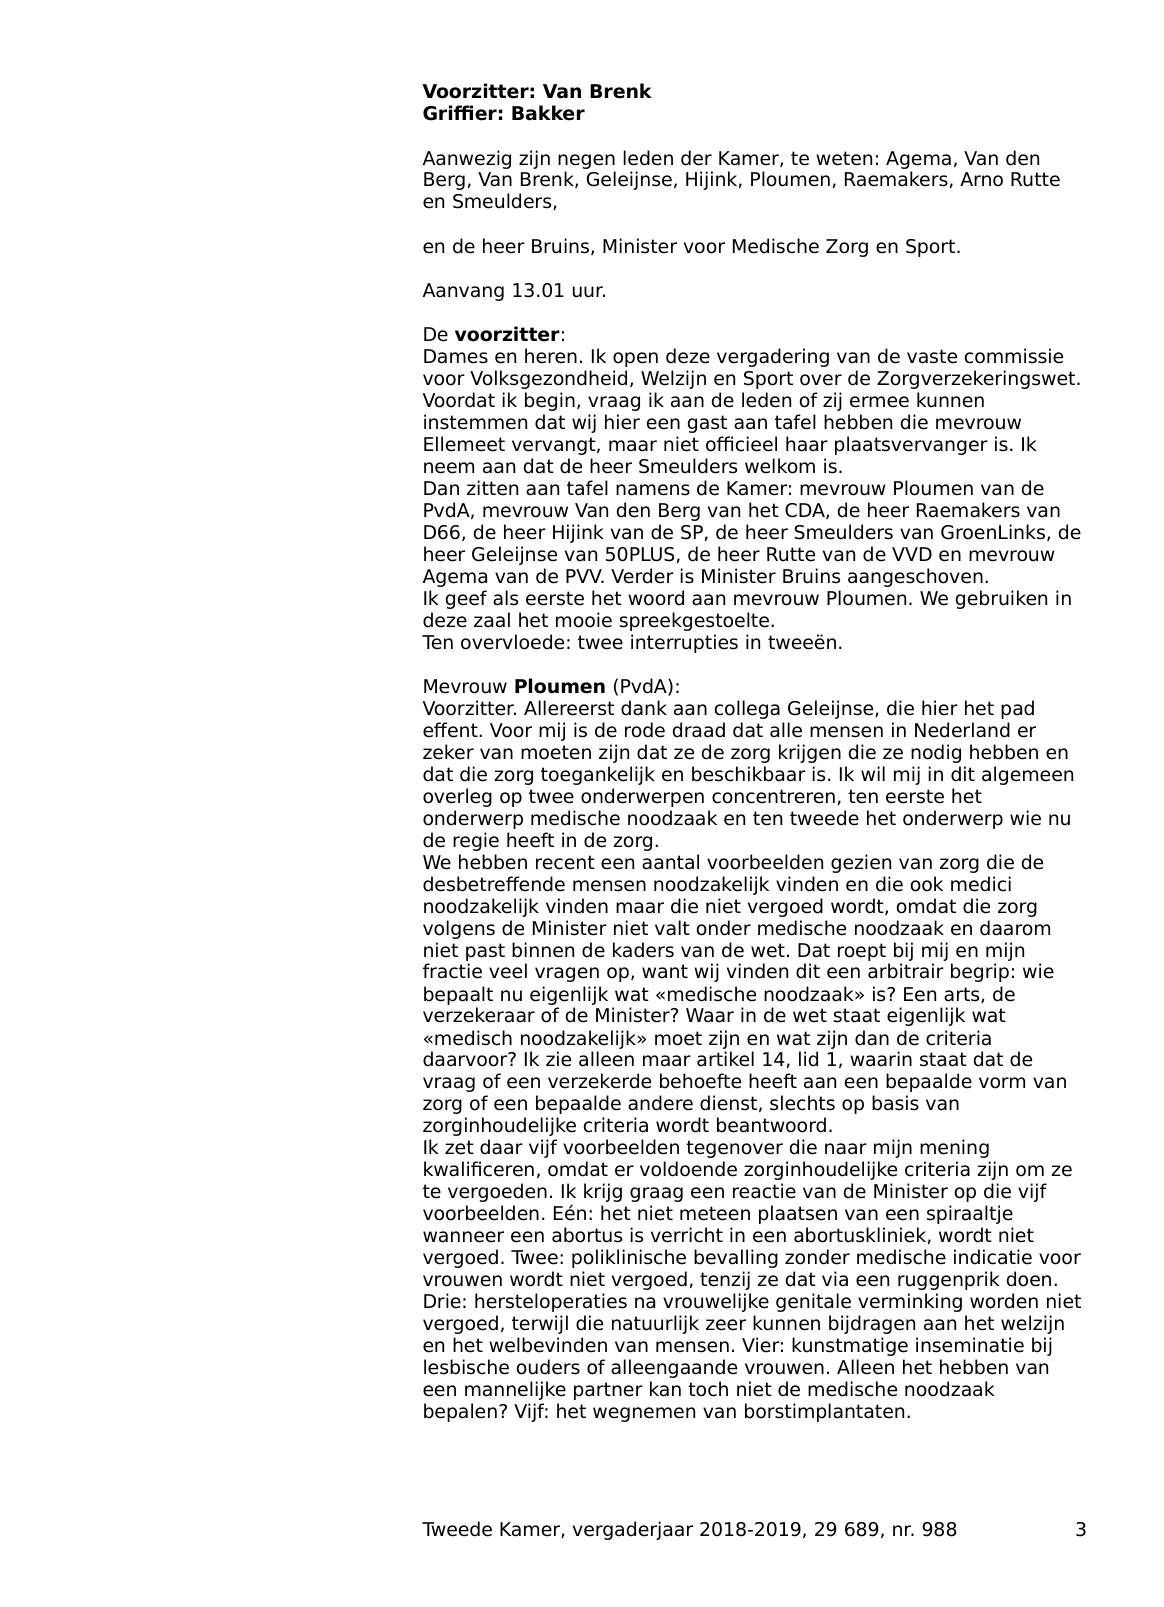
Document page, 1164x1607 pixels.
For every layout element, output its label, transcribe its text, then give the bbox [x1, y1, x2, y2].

text Ik geef als eerste het woord aan mevrouw Ploumen. We gebruiken in deze zaal het mooie spreekgestoelte. [422, 588, 1087, 632]
text We hebben recent een aantal voorbeelden gezien van zorg die de desbetreffende mensen noodzakelijk vinden en die ook medici noodzakelijk vinden maar die niet vergoed wordt, omdat die zorg volgens de Minister niet valt onder medische noodzaak en daarom niet past binnen de kaders van de wet. Dat roept bij mij en mijn fractie veel vragen op, want wij vinden dit een arbitrair begrip: wie bepaalt nu eigenlijk wat «medische noodzaak» is? Een arts, de verzekeraar of de Minister? Waar in de wet staat eigenlijk wat «medisch noodzakelijk» moet zijn en wat zijn dan de criteria daarvoor? Ik zie alleen maar artikel 14, lid 1, waarin staat dat de vraag of een verzekerde behoefte heeft aan een bepaalde vorm van zorg of een bepaalde andere dienst, slechts op basis van zorginhoudelijke criteria wordt beantwoord. [422, 852, 1087, 1137]
text Dames en heren. Ik open deze vergadering van de vaste commissie voor Volksgezondheid, Welzijn en Sport over de Zorgverzekeringswet. Voordat ik begin, vraag ik aan de leden of zij ermee kunnen instemmen dat wij hier een gast aan tafel hebben die mevrouw Ellemeet vervangt, maar niet officieel haar plaatsvervanger is. Ik neem aan dat de heer Smeulders welkom is. [422, 346, 1087, 478]
text Voorzitter: Van Brenk [422, 81, 1087, 103]
text Aanvang 13.01 uur. [422, 280, 1087, 302]
text Ten overvloede: twee interrupties in tweeën. [422, 632, 1087, 653]
text Voorzitter. Allereerst dank aan collega Geleijnse, die hier het pad effent. Voor mij is de rode draad dat alle mensen in Nederland er zeker van moeten zijn dat ze de zorg krijgen die ze nodig hebben en dat die zorg toegankelijk en beschikbaar is. Ik wil mij in dit algemeen overleg op twee onderwerpen concentreren, ten eerste het onderwerp medische noodzaak en ten tweede het onderwerp wie nu de regie heeft in de zorg. [422, 698, 1087, 852]
text en de heer Bruins, Minister voor Medische Zorg en Sport. [422, 236, 1087, 257]
text De voorzitter: [422, 324, 1087, 346]
text Dan zitten aan tafel namens de Kamer: mevrouw Ploumen van de PvdA, mevrouw Van den Berg van het CDA, de heer Raemakers van D66, de heer Hijink van de SP, de heer Smeulders van GroenLinks, de heer Geleijnse van 50PLUS, de heer Rutte van de VVD en mevrouw Agema van de PVV. Verder is Minister Bruins aangeschoven. [422, 478, 1087, 588]
text Mevrouw Ploumen (PvdA): [422, 676, 1087, 698]
text Aanwezig zijn negen leden der Kamer, te weten: Agema, Van den Berg, Van Brenk, Geleijnse, Hijink, Ploumen, Raemakers, Arno Rutte en Smeulders, [422, 147, 1087, 213]
text Griffier: Bakker [422, 103, 1087, 125]
text Ik zet daar vijf voorbeelden tegenover die naar mijn mening kwalificeren, omdat er voldoende zorginhoudelijke criteria zijn om ze te vergoeden. Ik krijg graag een reactie van de Minister op die vijf voorbeelden. Eén: het niet meteen plaatsen van een spiraaltje wanneer een abortus is verricht in een abortuskliniek, wordt niet vergoed. Twee: poliklinische bevalling zonder medische indicatie voor vrouwen wordt niet vergoed, tenzij ze dat via een ruggenprik doen. Drie: hersteloperaties na vrouwelijke genitale verminking worden niet vergoed, terwijl die natuurlijk zeer kunnen bijdragen aan het welzijn en het welbevinden van mensen. Vier: kunstmatige inseminatie bij lesbische ouders of alleengaande vrouwen. Alleen het hebben van een mannelijke partner kan toch niet de medische noodzaak bepalen? Vijf: het wegnemen van borstimplantaten. [422, 1137, 1087, 1423]
